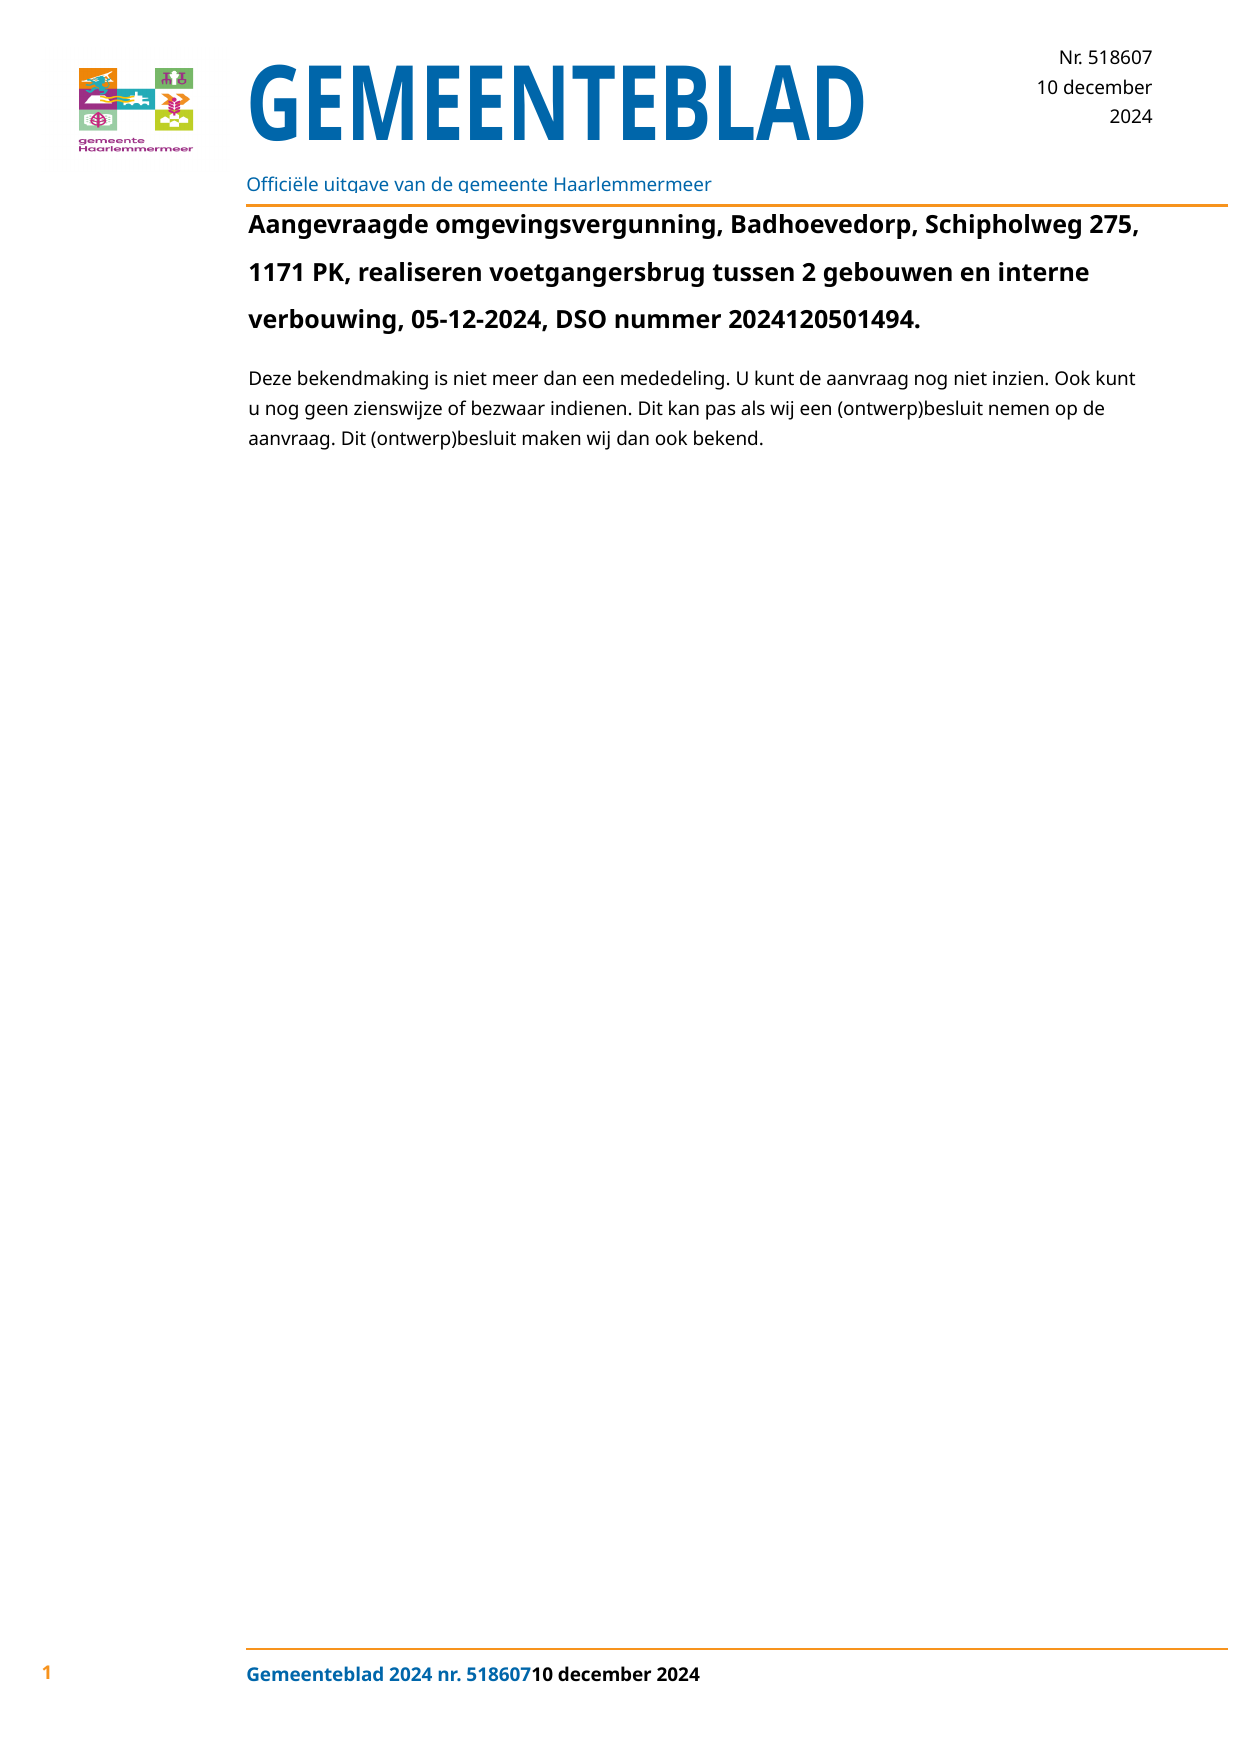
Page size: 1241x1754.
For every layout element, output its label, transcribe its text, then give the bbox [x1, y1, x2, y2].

picture [41, 47, 231, 172]
text Deze bekendmaking is niet meer dan een mededeling. U kunt de aanvraag nog niet inzien. Ook kunt u nog geen zienswijze of bezwaar indienen. Dit kan pas als wij een (ontwerp)besluit nemen op de aanvraag. Dit (ontwerp)besluit maken wij dan ook bekend. [248, 366, 1152, 450]
text Aangevraagde omgevingsvergunning, Badhoevedorp, Schipholweg 275, 1171 PK, realiseren voetgangersbrug tussen 2 gebouwen en interne verbouwing, 05-12-2024, DSO nummer 2024120501494. [248, 207, 1152, 336]
